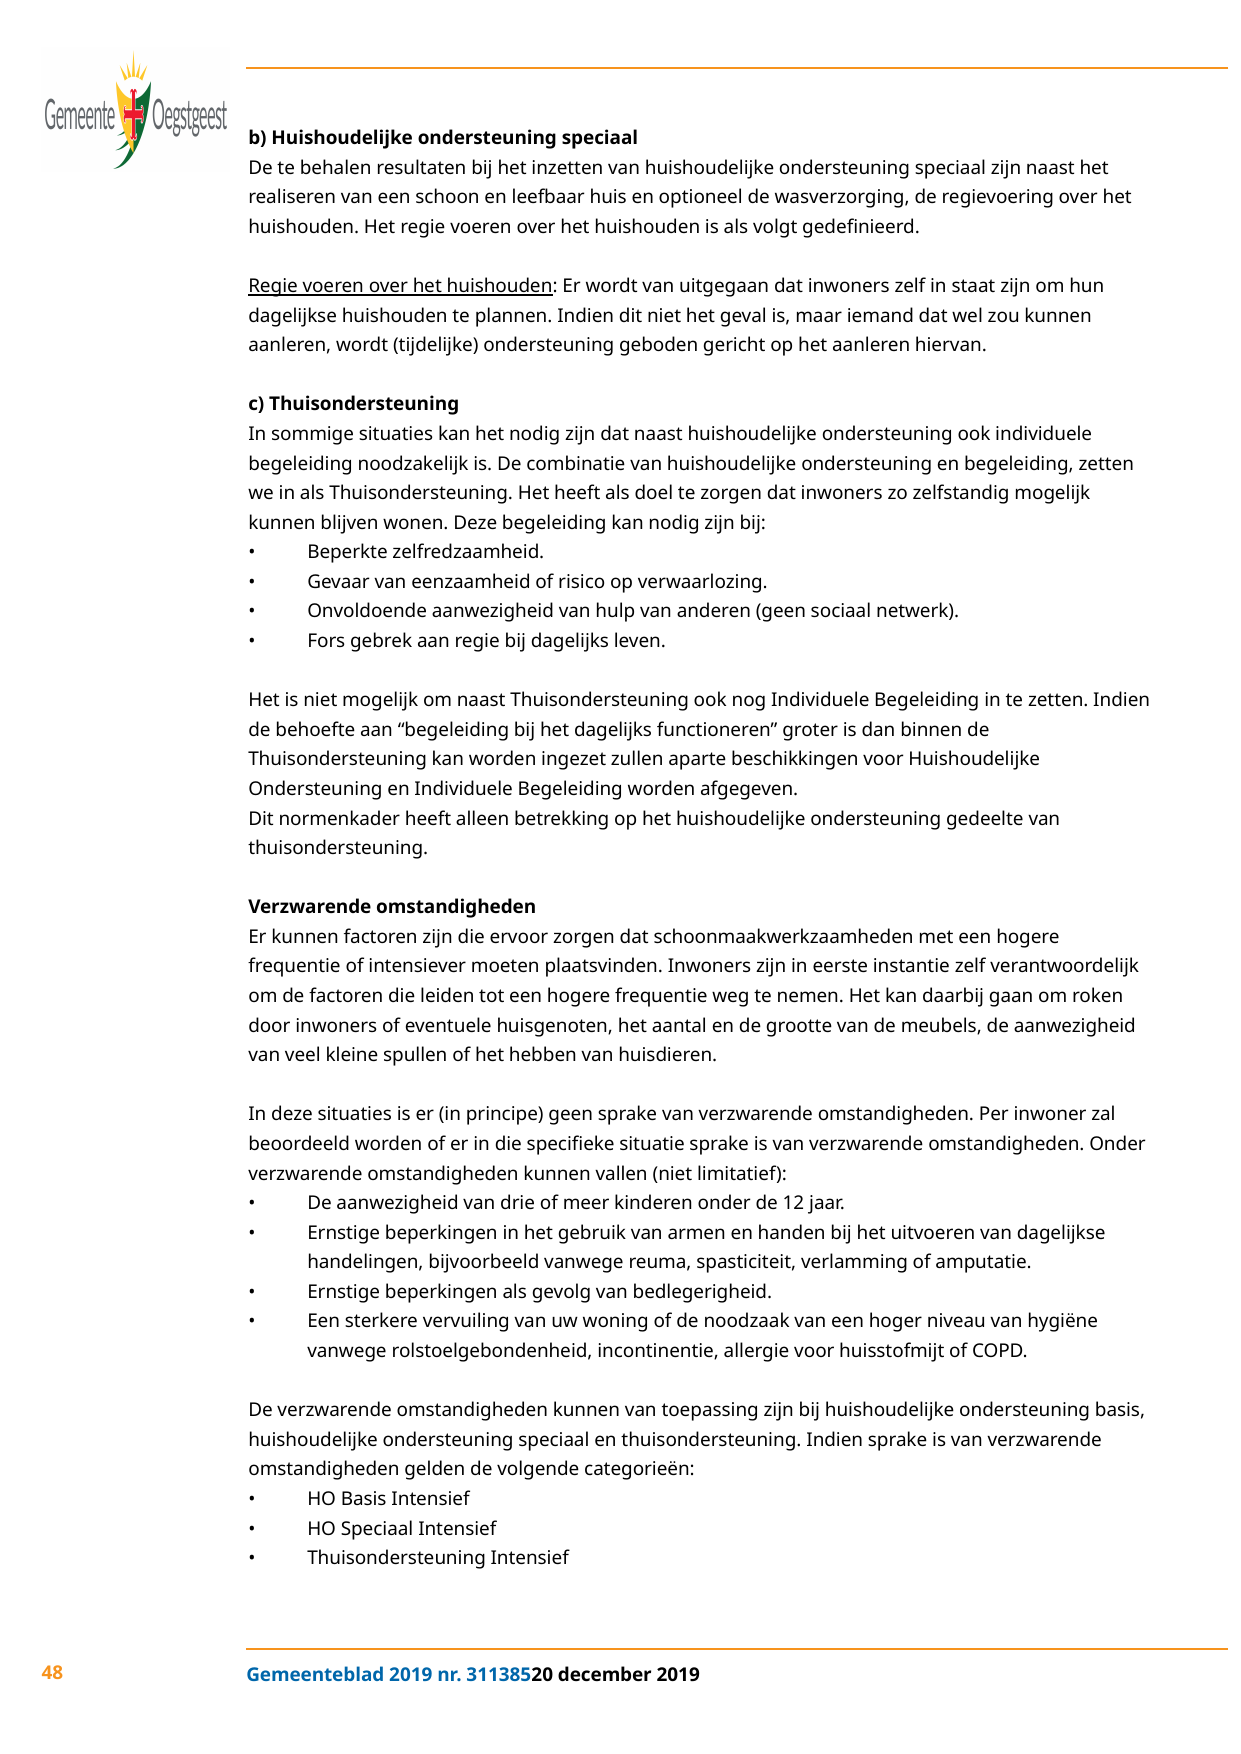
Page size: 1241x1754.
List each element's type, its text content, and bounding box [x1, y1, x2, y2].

text Er kunnen factoren zijn die ervoor zorgen dat schoonmaakwerkzaamheden met een hogere frequentie of intensiever moeten plaatsvinden. Inwoners zijn in eerste instantie zelf verantwoordelijk om de factoren die leiden tot een hogere frequentie weg te nemen. Het kan daarbij gaan om roken door inwoners of eventuele huisgenoten, het aantal en de grootte van de meubels, de aanwezigheid van veel kleine spullen of het hebben van huisdieren. [248, 923, 1152, 1067]
list Onvoldoende aanwezigheid van hulp van anderen (geen sociaal netwerk). [248, 598, 1152, 623]
text Regie voeren over het huishouden: Er wordt van uitgegaan dat inwoners zelf in staat zijn om hun dagelijkse huishouden te plannen. Indien dit niet het geval is, maar iemand dat wel zou kunnen aanleren, wordt (tijdelijke) ondersteuning geboden gericht op het aanleren hiervan. [248, 272, 1152, 357]
list Thuisondersteuning Intensief [248, 1544, 1152, 1570]
text Dit normenkader heeft alleen betrekking op het huishoudelijke ondersteuning gedeelte van thuisondersteuning. [248, 805, 1152, 860]
list HO Speciaal Intensief [248, 1515, 1152, 1541]
text b) Huishoudelijke ondersteuning speciaal [248, 124, 1152, 150]
picture [41, 47, 231, 172]
text De verzwarende omstandigheden kunnen van toepassing zijn bij huishoudelijke ondersteuning basis, huishoudelijke ondersteuning speciaal en thuisondersteuning. Indien sprake is van verzwarende omstandigheden gelden de volgende categorieën: [248, 1396, 1152, 1481]
text Verzwarende omstandigheden [248, 893, 1152, 919]
text In deze situaties is er (in principe) geen sprake van verzwarende omstandigheden. Per inwoner zal beoordeeld worden of er in die specifieke situatie sprake is van verzwarende omstandigheden. Onder verzwarende omstandigheden kunnen vallen (niet limitatief): [248, 1101, 1152, 1186]
text c) Thuisondersteuning [248, 391, 1152, 416]
list Een sterkere vervuiling van uw woning of de noodzaak van een hoger niveau van hygiëne vanwege rolstoelgebondenheid, incontinentie, allergie voor huisstofmijt of COPD. [248, 1308, 1152, 1363]
list Gevaar van eenzaamheid of risico op verwaarlozing. [248, 568, 1152, 594]
list Ernstige beperkingen in het gebruik van armen en handen bij het uitvoeren van dagelijkse handelingen, bijvoorbeeld vanwege reuma, spasticiteit, verlamming of amputatie. [248, 1219, 1152, 1274]
list Ernstige beperkingen als gevolg van bedlegerigheid. [248, 1278, 1152, 1304]
list Beperkte zelfredzaamheid. [248, 538, 1152, 564]
list HO Basis Intensief [248, 1485, 1152, 1511]
text De te behalen resultaten bij het inzetten van huishoudelijke ondersteuning speciaal zijn naast het realiseren van een schoon en leefbaar huis en optioneel de wasverzorging, de regievoering over het huishouden. Het regie voeren over het huishouden is als volgt gedefinieerd. [248, 154, 1152, 239]
text Het is niet mogelijk om naast Thuisondersteuning ook nog Individuele Begeleiding in te zetten. Indien de behoefte aan “begeleiding bij het dagelijks functioneren” groter is dan binnen de Thuisondersteuning kan worden ingezet zullen aparte beschikkingen voor Huishoudelijke Ondersteuning en Individuele Begeleiding worden afgegeven. [248, 686, 1152, 801]
text In sommige situaties kan het nodig zijn dat naast huishoudelijke ondersteuning ook individuele begeleiding noodzakelijk is. De combinatie van huishoudelijke ondersteuning en begeleiding, zetten we in als Thuisondersteuning. Het heeft als doel te zorgen dat inwoners zo zelfstandig mogelijk kunnen blijven wonen. Deze begeleiding kan nodig zijn bij: [248, 420, 1152, 535]
list Fors gebrek aan regie bij dagelijks leven. [248, 627, 1152, 653]
list De aanwezigheid van drie of meer kinderen onder de 12 jaar. [248, 1189, 1152, 1215]
